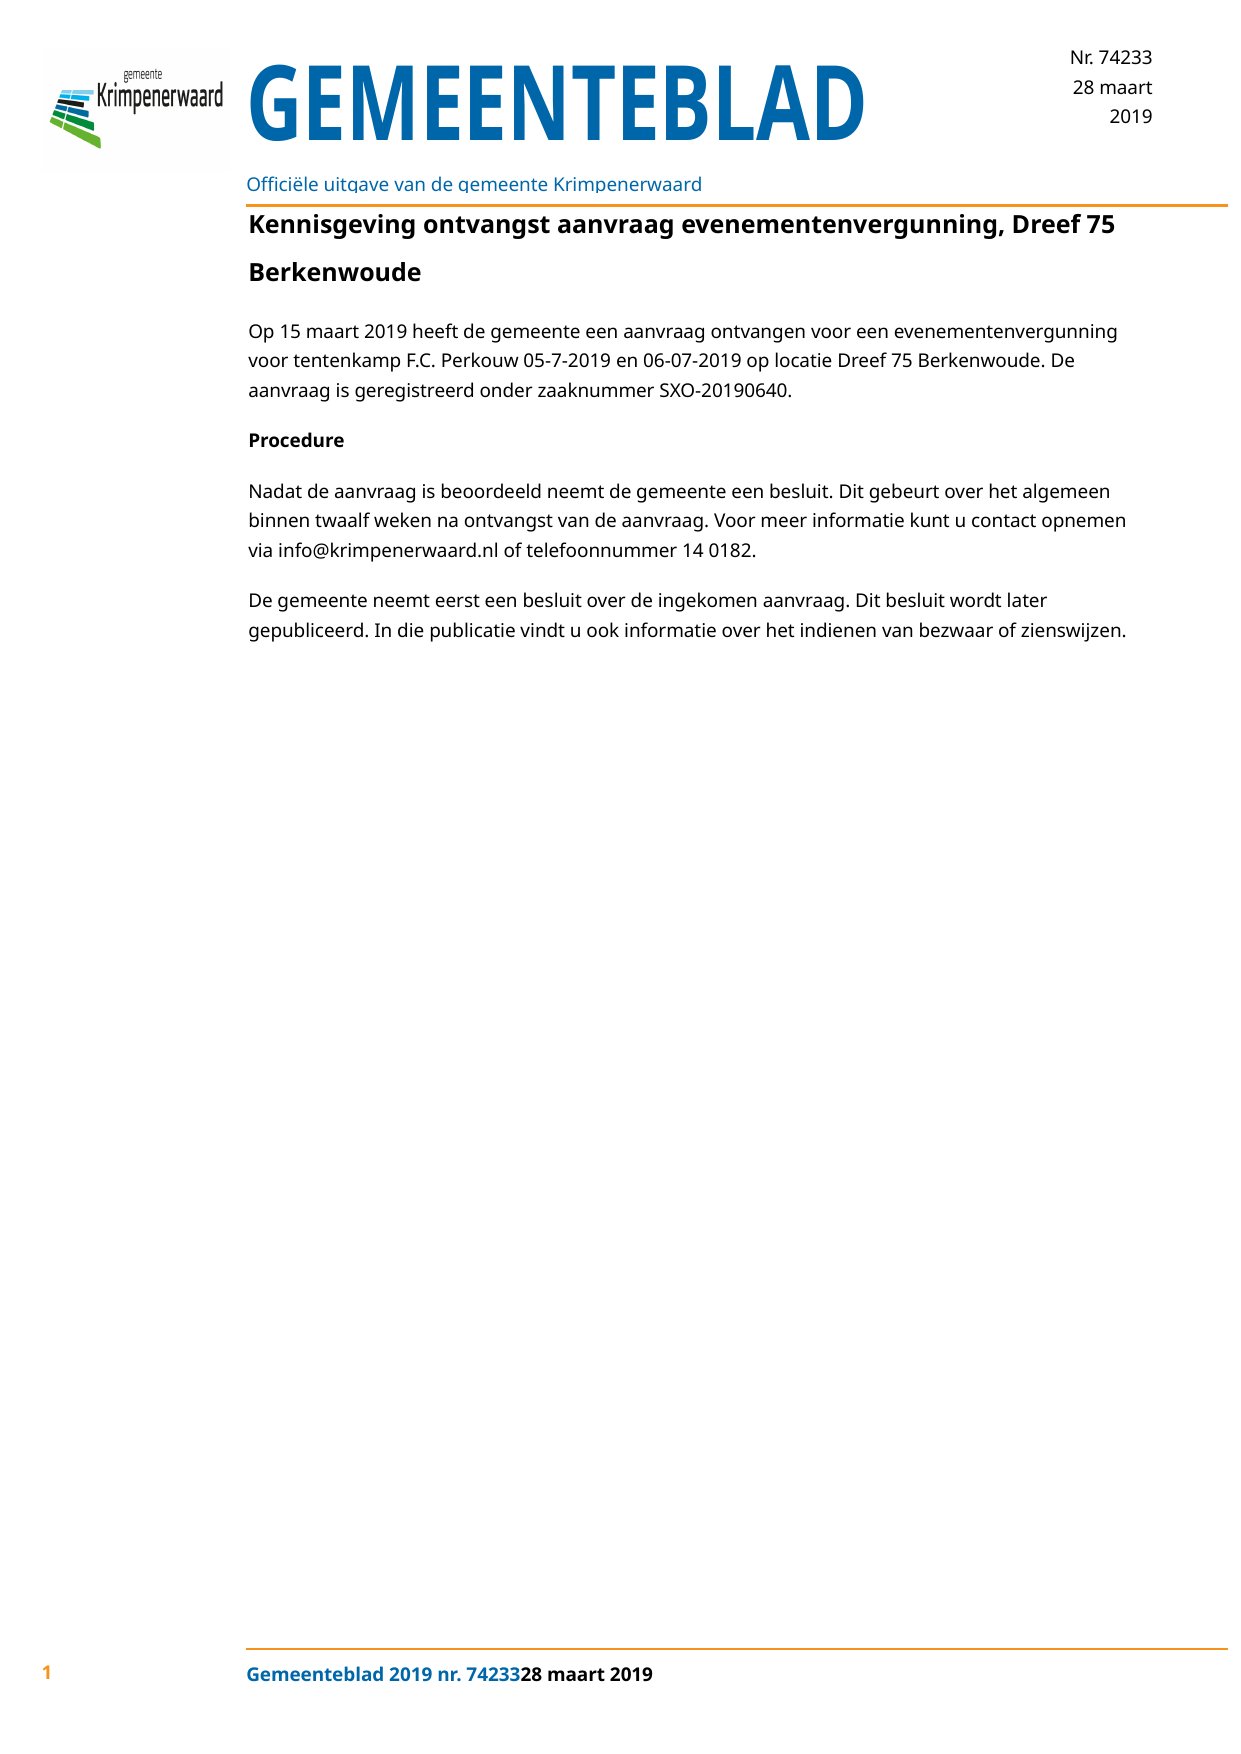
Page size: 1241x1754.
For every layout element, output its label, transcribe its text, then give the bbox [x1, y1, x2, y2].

text Kennisgeving ontvangst aanvraag evenementenvergunning, Dreef 75 Berkenwoude [248, 207, 1152, 288]
text Procedure [248, 427, 1152, 453]
picture [41, 47, 231, 172]
text De gemeente neemt eerst een besluit over de ingekomen aanvraag. Dit besluit wordt later gepubliceerd. In die publicatie vindt u ook informatie over het indienen van bezwaar of zienswijzen. [248, 587, 1152, 643]
text Op 15 maart 2019 heeft de gemeente een aanvraag ontvangen voor een evenementenvergunning voor tentenkamp F.C. Perkouw 05-7-2019 en 06-07-2019 op locatie Dreef 75 Berkenwoude. De aanvraag is geregistreerd onder zaaknummer SXO-20190640. [248, 318, 1152, 403]
text Nadat de aanvraag is beoordeeld neemt de gemeente een besluit. Dit gebeurt over het algemeen binnen twaalf weken na ontvangst van de aanvraag. Voor meer informatie kunt u contact opnemen via info@krimpenerwaard.nl of telefoonnummer 14 0182. [248, 478, 1152, 563]
